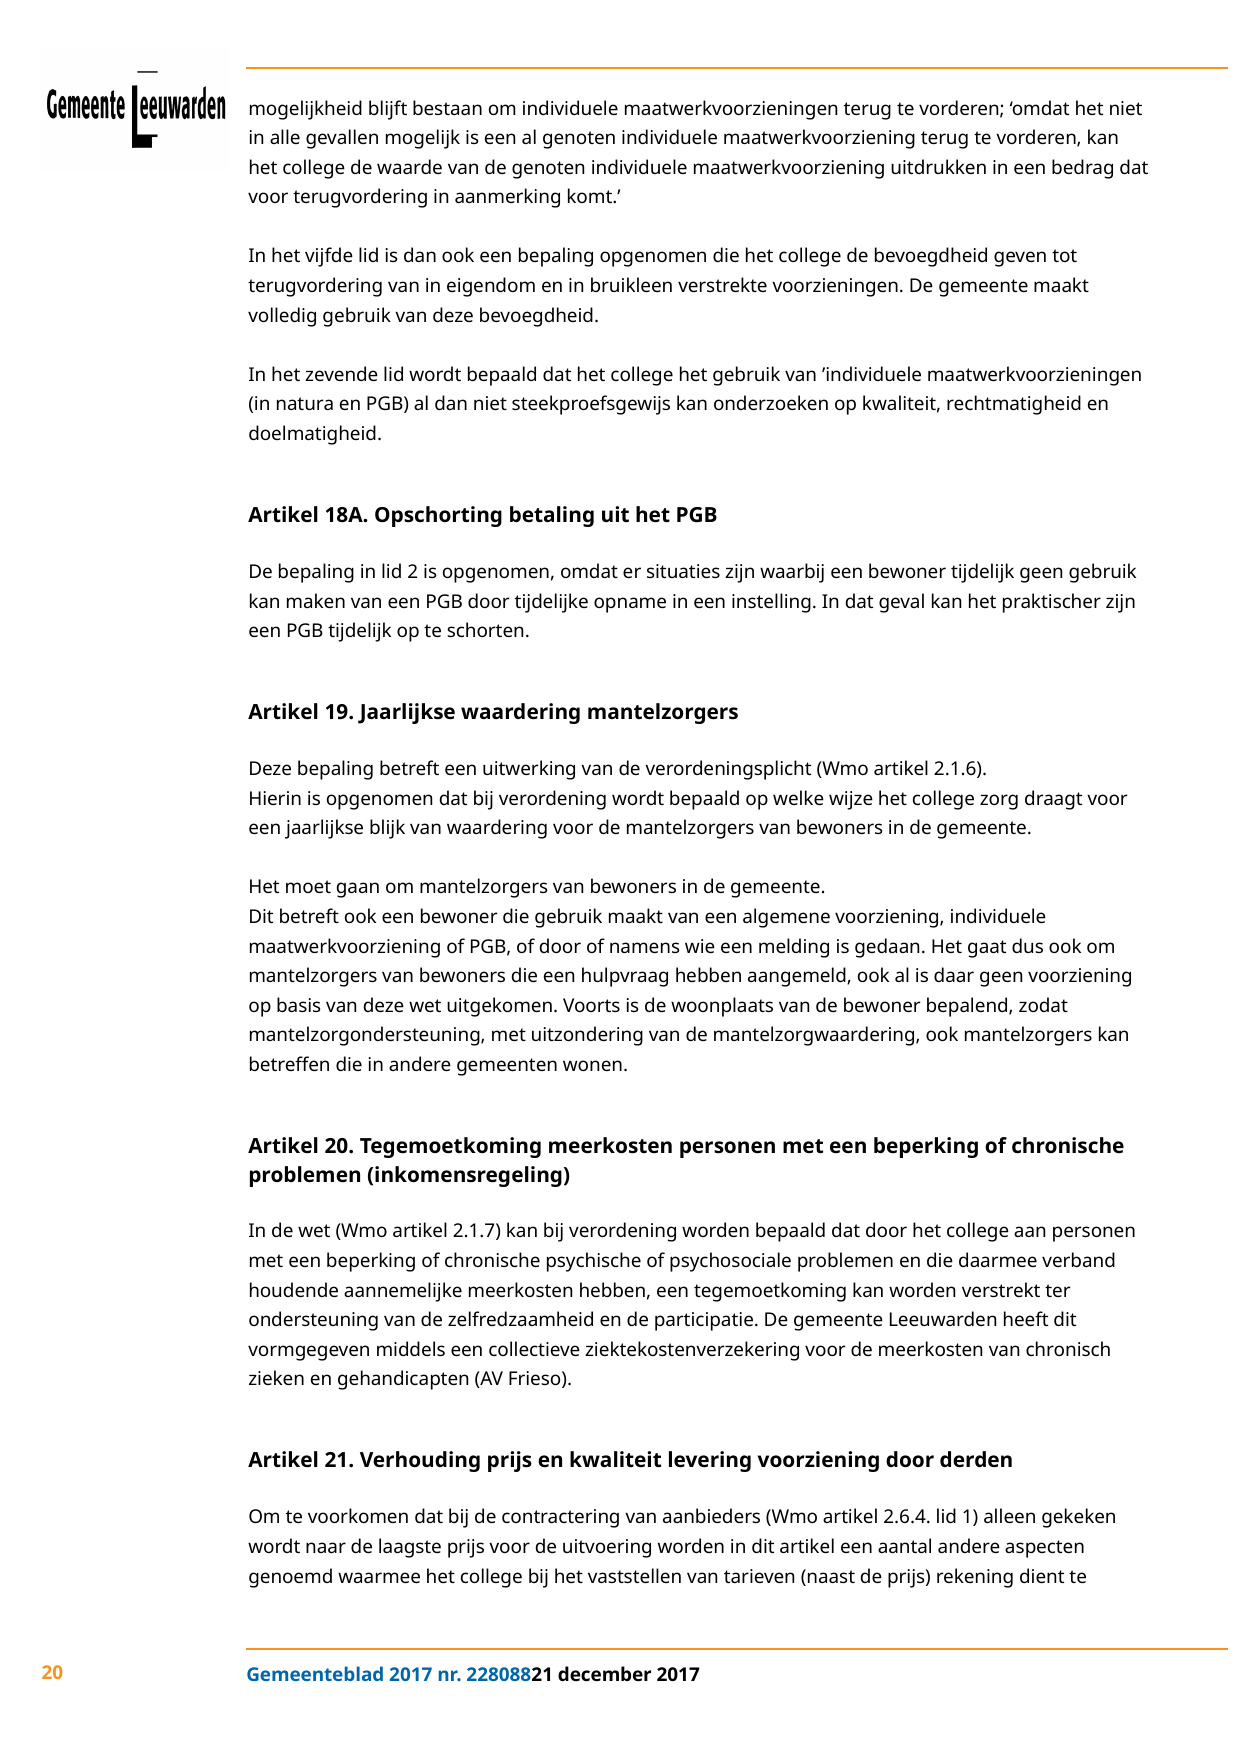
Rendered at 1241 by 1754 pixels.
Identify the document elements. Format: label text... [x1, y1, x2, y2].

text In het vijfde lid is dan ook een bepaling opgenomen die het college de bevoegdheid geven tot terugvordering van in eigendom en in bruikleen verstrekte voorzieningen. De gemeente maakt volledig gebruik van deze bevoegdheid. [248, 243, 1152, 328]
text Hierin is opgenomen dat bij verordening wordt bepaald op welke wijze het college zorg draagt voor een jaarlijkse blijk van waardering voor de mantelzorgers van bewoners in de gemeente. [248, 785, 1152, 840]
text Het moet gaan om mantelzorgers van bewoners in de gemeente. [248, 874, 1152, 899]
picture [41, 47, 231, 172]
text Artikel 18A. Opschorting betaling uit het PGB [248, 500, 1152, 529]
text Dit betreft ook een bewoner die gebruik maakt van een algemene voorziening, individuele maatwerkvoorziening of PGB, of door of namens wie een melding is gedaan. Het gaat dus ook om mantelzorgers van bewoners die een hulpvraag hebben aangemeld, ook al is daar geen voorziening op basis van deze wet uitgekomen. Voorts is de woonplaats van de bewoner bepalend, zodat mantelzorgondersteuning, met uitzondering van de mantelzorgwaardering, ook mantelzorgers kan betreffen die in andere gemeenten wonen. [248, 903, 1152, 1077]
text De bepaling in lid 2 is opgenomen, omdat er situaties zijn waarbij een bewoner tijdelijk geen gebruik kan maken van een PGB door tijdelijke opname in een instelling. In dat geval kan het praktischer zijn een PGB tijdelijk op te schorten. [248, 558, 1152, 643]
text In de wet (Wmo artikel 2.1.7) kan bij verordening worden bepaald dat door het college aan personen met een beperking of chronische psychische of psychosociale problemen en die daarmee verband houdende aannemelijke meerkosten hebben, een tegemoetkoming kan worden verstrekt ter ondersteuning van de zelfredzaamheid en de participatie. De gemeente Leeuwarden heeft dit vormgegeven middels een collectieve ziektekostenverzekering voor de meerkosten van chronisch zieken en gehandicapten (AV Frieso). [248, 1218, 1152, 1391]
text Artikel 19. Jaarlijkse waardering mantelzorgers [248, 697, 1152, 726]
text In het zevende lid wordt bepaald dat het college het gebruik van ’individuele maatwerkvoorzieningen (in natura en PGB) al dan niet steekproefsgewijs kan onderzoeken op kwaliteit, rechtmatigheid en doelmatigheid. [248, 361, 1152, 446]
text Artikel 20. Tegemoetkoming meerkosten personen met een beperking of chronische problemen (inkomensregeling) [248, 1131, 1152, 1188]
text Artikel 21. Verhouding prijs en kwaliteit levering voorziening door derden [248, 1446, 1152, 1474]
text mogelijkheid blijft bestaan om individuele maatwerkvoorzieningen terug te vorderen; ‘omdat het niet in alle gevallen mogelijk is een al genoten individuele maatwerkvoorziening terug te vorderen, kan het college de waarde van de genoten individuele maatwerkvoorziening uitdrukken in een bedrag dat voor terugvordering in aanmerking komt.’ [248, 95, 1152, 209]
text Deze bepaling betreft een uitwerking van de verordeningsplicht (Wmo artikel 2.1.6). [248, 755, 1152, 781]
text Om te voorkomen dat bij de contractering van aanbieders (Wmo artikel 2.6.4. lid 1) alleen gekeken wordt naar de laagste prijs voor de uitvoering worden in dit artikel een aantal andere aspecten genoemd waarmee het college bij het vaststellen van tarieven (naast de prijs) rekening dient te [248, 1504, 1152, 1588]
